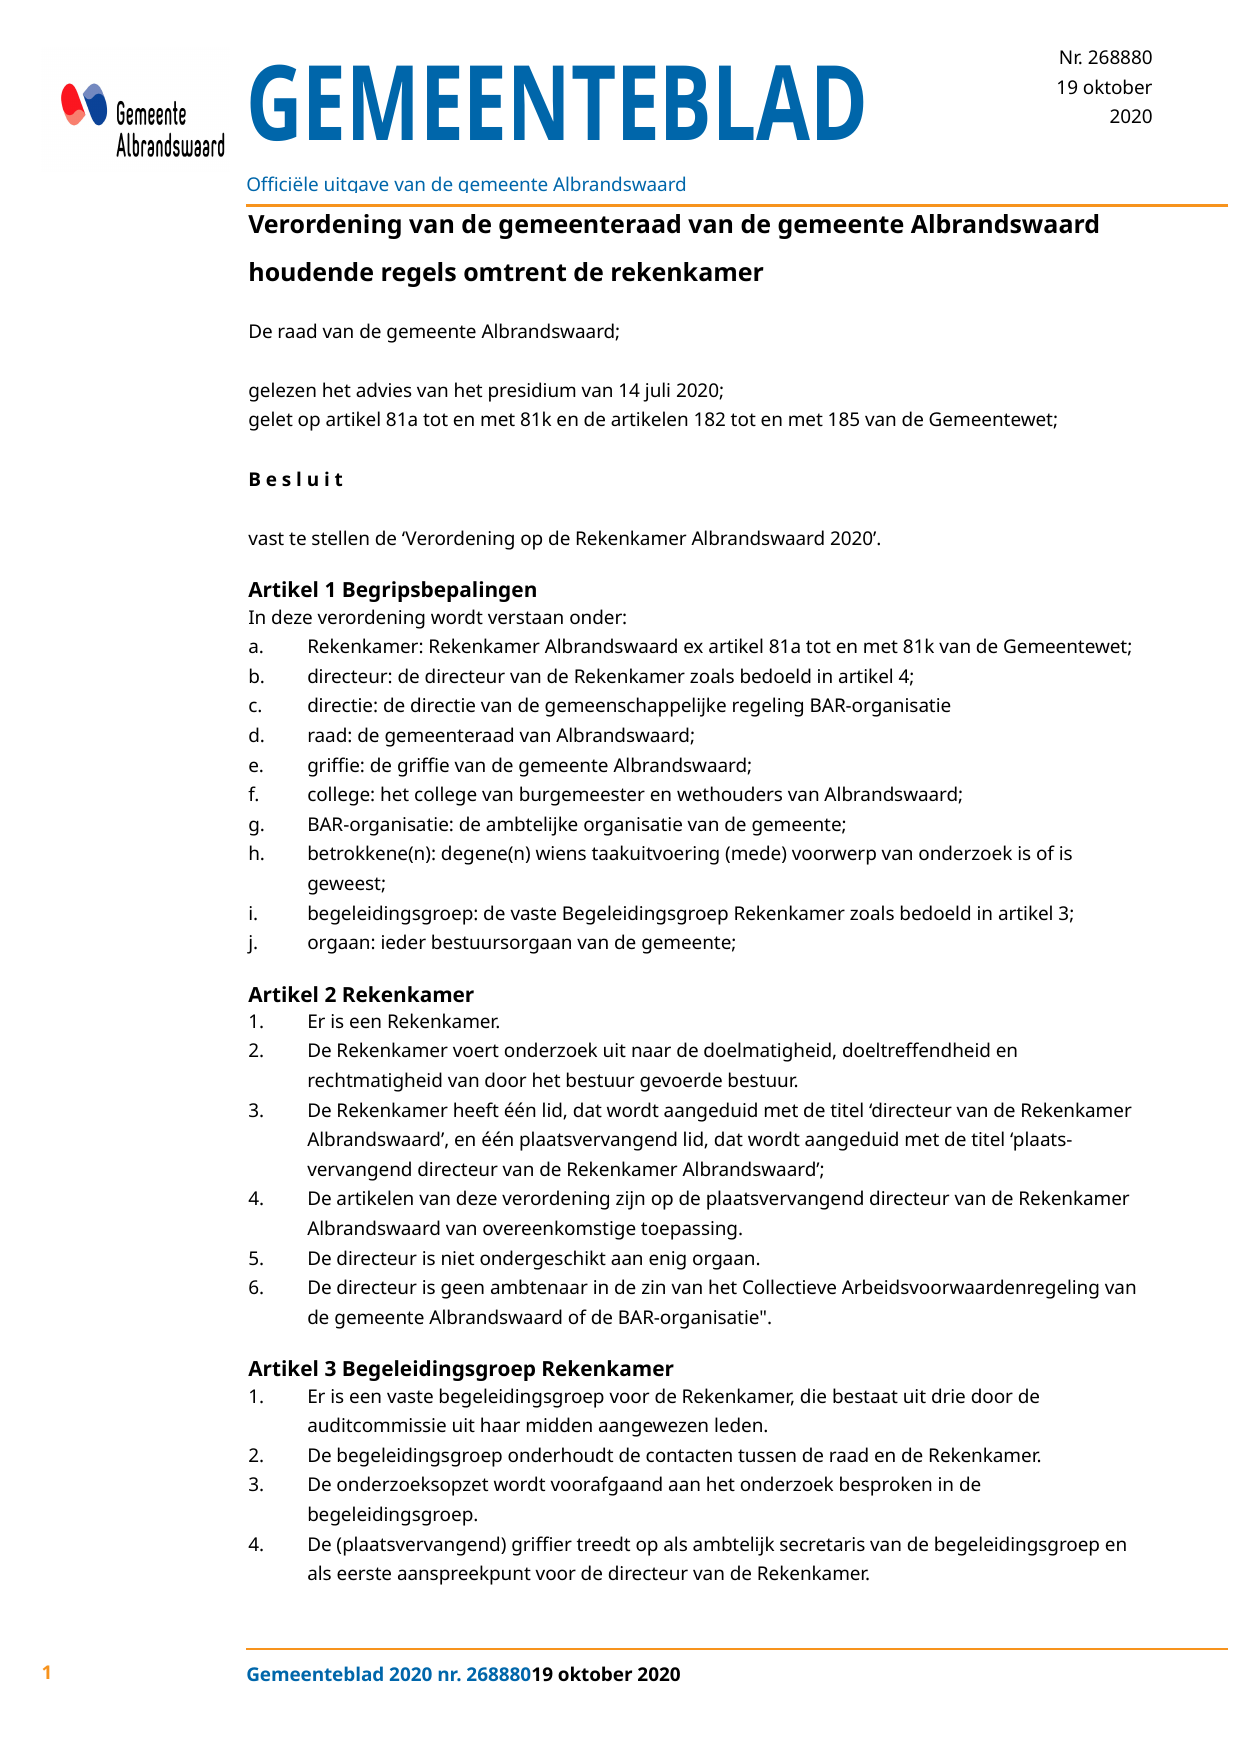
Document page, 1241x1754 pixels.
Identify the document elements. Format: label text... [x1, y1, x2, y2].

text De raad van de gemeente Albrandswaard; [248, 318, 1152, 344]
list De artikelen van deze verordening zijn op de plaatsvervangend directeur van de Rekenkamer Albrandswaard van overeenkomstige toepassing. [248, 1186, 1152, 1241]
list De Rekenkamer heeft één lid, dat wordt aangeduid met de titel ‘directeur van de Rekenkamer Albrandswaard’, en één plaatsvervangend lid, dat wordt aangeduid met de titel ‘plaats- vervangend directeur van de Rekenkamer Albrandswaard’; [248, 1097, 1152, 1182]
text Artikel 1 Begripsbepalingen [248, 575, 1152, 604]
text B e s l u i t [248, 466, 1152, 492]
picture [41, 47, 231, 172]
list griffie: de griffie van de gemeente Albrandswaard; [248, 752, 1152, 777]
list De onderzoeksopzet wordt voorafgaand aan het onderzoek besproken in de begeleidingsgroep. [248, 1472, 1152, 1527]
list directeur: de directeur van de Rekenkamer zoals bedoeld in artikel 4; [248, 663, 1152, 689]
list De Rekenkamer voert onderzoek uit naar de doelmatigheid, doeltreffendheid en rechtmatigheid van door het bestuur gevoerde bestuur. [248, 1038, 1152, 1093]
list Er is een Rekenkamer. [248, 1008, 1152, 1034]
text In deze verordening wordt verstaan onder: [248, 604, 1152, 629]
text gelet op artikel 81a tot en met 81k en de artikelen 182 tot en met 185 van de Gemeentewet; [248, 407, 1152, 432]
list begeleidingsgroep: de vaste Begeleidingsgroep Rekenkamer zoals bedoeld in artikel 3; [248, 900, 1152, 925]
text gelezen het advies van het presidium van 14 juli 2020; [248, 377, 1152, 403]
text Artikel 3 Begeleidingsgroep Rekenkamer [248, 1354, 1152, 1383]
list Er is een vaste begeleidingsgroep voor de Rekenkamer, die bestaat uit drie door de auditcommissie uit haar midden aangewezen leden. [248, 1383, 1152, 1438]
list De directeur is niet ondergeschikt aan enig orgaan. [248, 1245, 1152, 1271]
list college: het college van burgemeester en wethouders van Albrandswaard; [248, 781, 1152, 807]
text Artikel 2 Rekenkamer [248, 980, 1152, 1008]
list directie: de directie van de gemeenschappelijke regeling BAR-organisatie [248, 693, 1152, 718]
list BAR-organisatie: de ambtelijke organisatie van de gemeente; [248, 811, 1152, 837]
list raad: de gemeenteraad van Albrandswaard; [248, 722, 1152, 748]
list betrokkene(n): degene(n) wiens taakuitvoering (mede) voorwerp van onderzoek is of is geweest; [248, 841, 1152, 896]
text Verordening van de gemeenteraad van de gemeente Albrandswaard houdende regels omtrent de rekenkamer [248, 207, 1152, 288]
text vast te stellen de ‘Verordening op de Rekenkamer Albrandswaard 2020’. [248, 525, 1152, 551]
list De (plaatsvervangend) griffier treedt op als ambtelijk secretaris van de begeleidingsgroep en als eerste aanspreekpunt voor de directeur van de Rekenkamer. [248, 1531, 1152, 1586]
list orgaan: ieder bestuursorgaan van de gemeente; [248, 929, 1152, 955]
list De directeur is geen ambtenaar in de zin van het Collectieve Arbeidsvoorwaardenregeling van de gemeente Albrandswaard of de BAR-organisatie". [248, 1274, 1152, 1330]
list Rekenkamer: Rekenkamer Albrandswaard ex artikel 81a tot en met 81k van de Gemeentewet; [248, 633, 1152, 659]
list De begeleidingsgroep onderhoudt de contacten tussen de raad en de Rekenkamer. [248, 1442, 1152, 1468]
